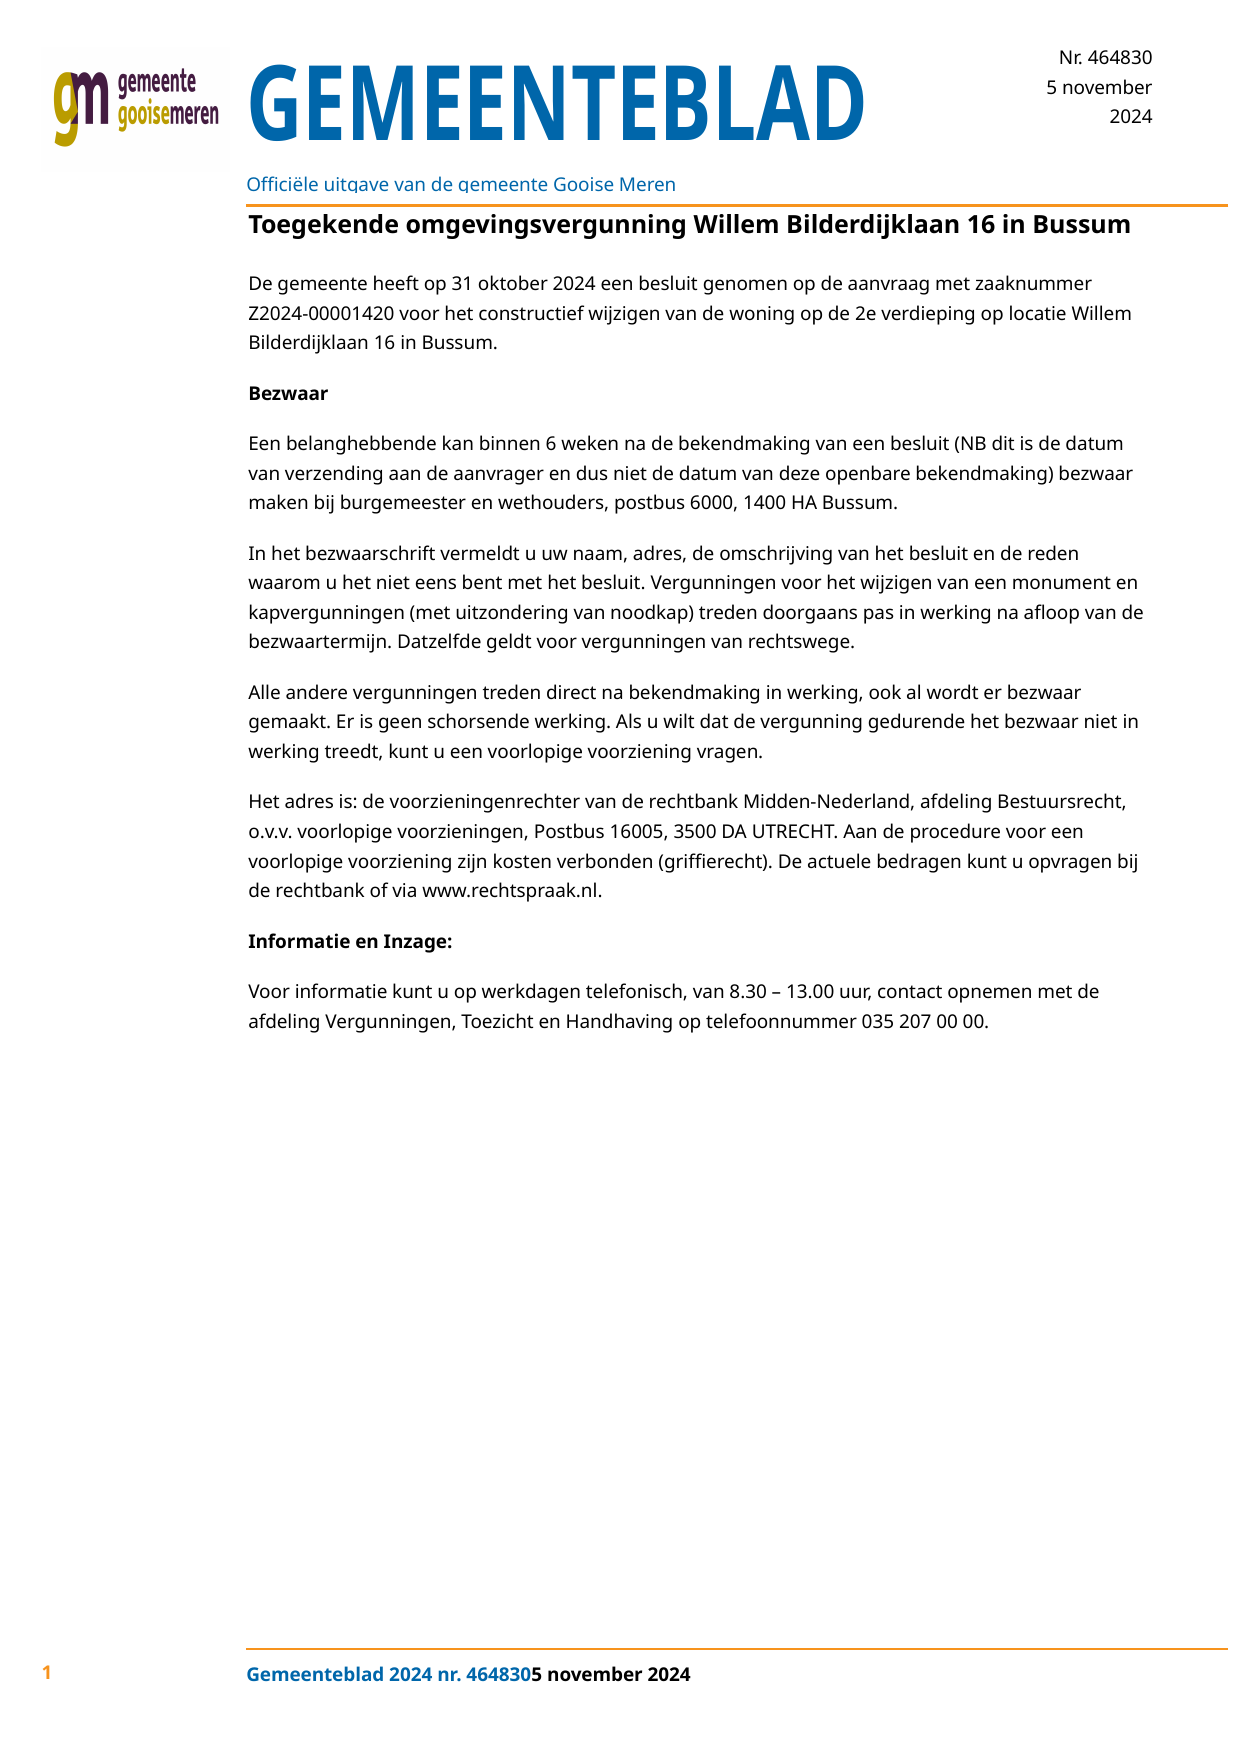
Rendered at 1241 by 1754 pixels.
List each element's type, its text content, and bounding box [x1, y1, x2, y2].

text De gemeente heeft op 31 oktober 2024 een besluit genomen op de aanvraag met zaaknummer Z2024-00001420 voor het constructief wijzigen van de woning op de 2e verdieping op locatie Willem Bilderdijklaan 16 in Bussum. [248, 270, 1152, 355]
picture [41, 47, 231, 172]
text Het adres is: de voorzieningenrechter van de rechtbank Midden-Nederland, afdeling Bestuursrecht, o.v.v. voorlopige voorzieningen, Postbus 16005, 3500 DA UTRECHT. Aan de procedure voor een voorlopige voorziening zijn kosten verbonden (griffierecht). De actuele bedragen kunt u opvragen bij de rechtbank of via www.rechtspraak.nl. [248, 789, 1152, 903]
text Een belanghebbende kan binnen 6 weken na de bekendmaking van een besluit (NB dit is de datum van verzending aan de aanvrager en dus niet de datum van deze openbare bekendmaking) bezwaar maken bij burgemeester en wethouders, postbus 6000, 1400 HA Bussum. [248, 430, 1152, 515]
text Informatie en Inzage: [248, 928, 1152, 953]
text In het bezwaarschrift vermeldt u uw naam, adres, de omschrijving van het besluit en de reden waarom u het niet eens bent met het besluit. Vergunningen voor het wijzigen van een monument en kapvergunningen (met uitzondering van noodkap) treden doorgaans pas in werking na afloop van de bezwaartermijn. Datzelfde geldt voor vergunningen van rechtswege. [248, 540, 1152, 654]
text Bezwaar [248, 380, 1152, 406]
text Toegekende omgevingsvergunning Willem Bilderdijklaan 16 in Bussum [248, 207, 1152, 241]
text Voor informatie kunt u op werkdagen telefonisch, van 8.30 – 13.00 uur, contact opnemen met de afdeling Vergunningen, Toezicht en Handhaving op telefoonnummer 035 207 00 00. [248, 978, 1152, 1033]
text Alle andere vergunningen treden direct na bekendmaking in werking, ook al wordt er bezwaar gemaakt. Er is geen schorsende werking. Als u wilt dat de vergunning gedurende het bezwaar niet in werking treedt, kunt u een voorlopige voorziening vragen. [248, 679, 1152, 764]
